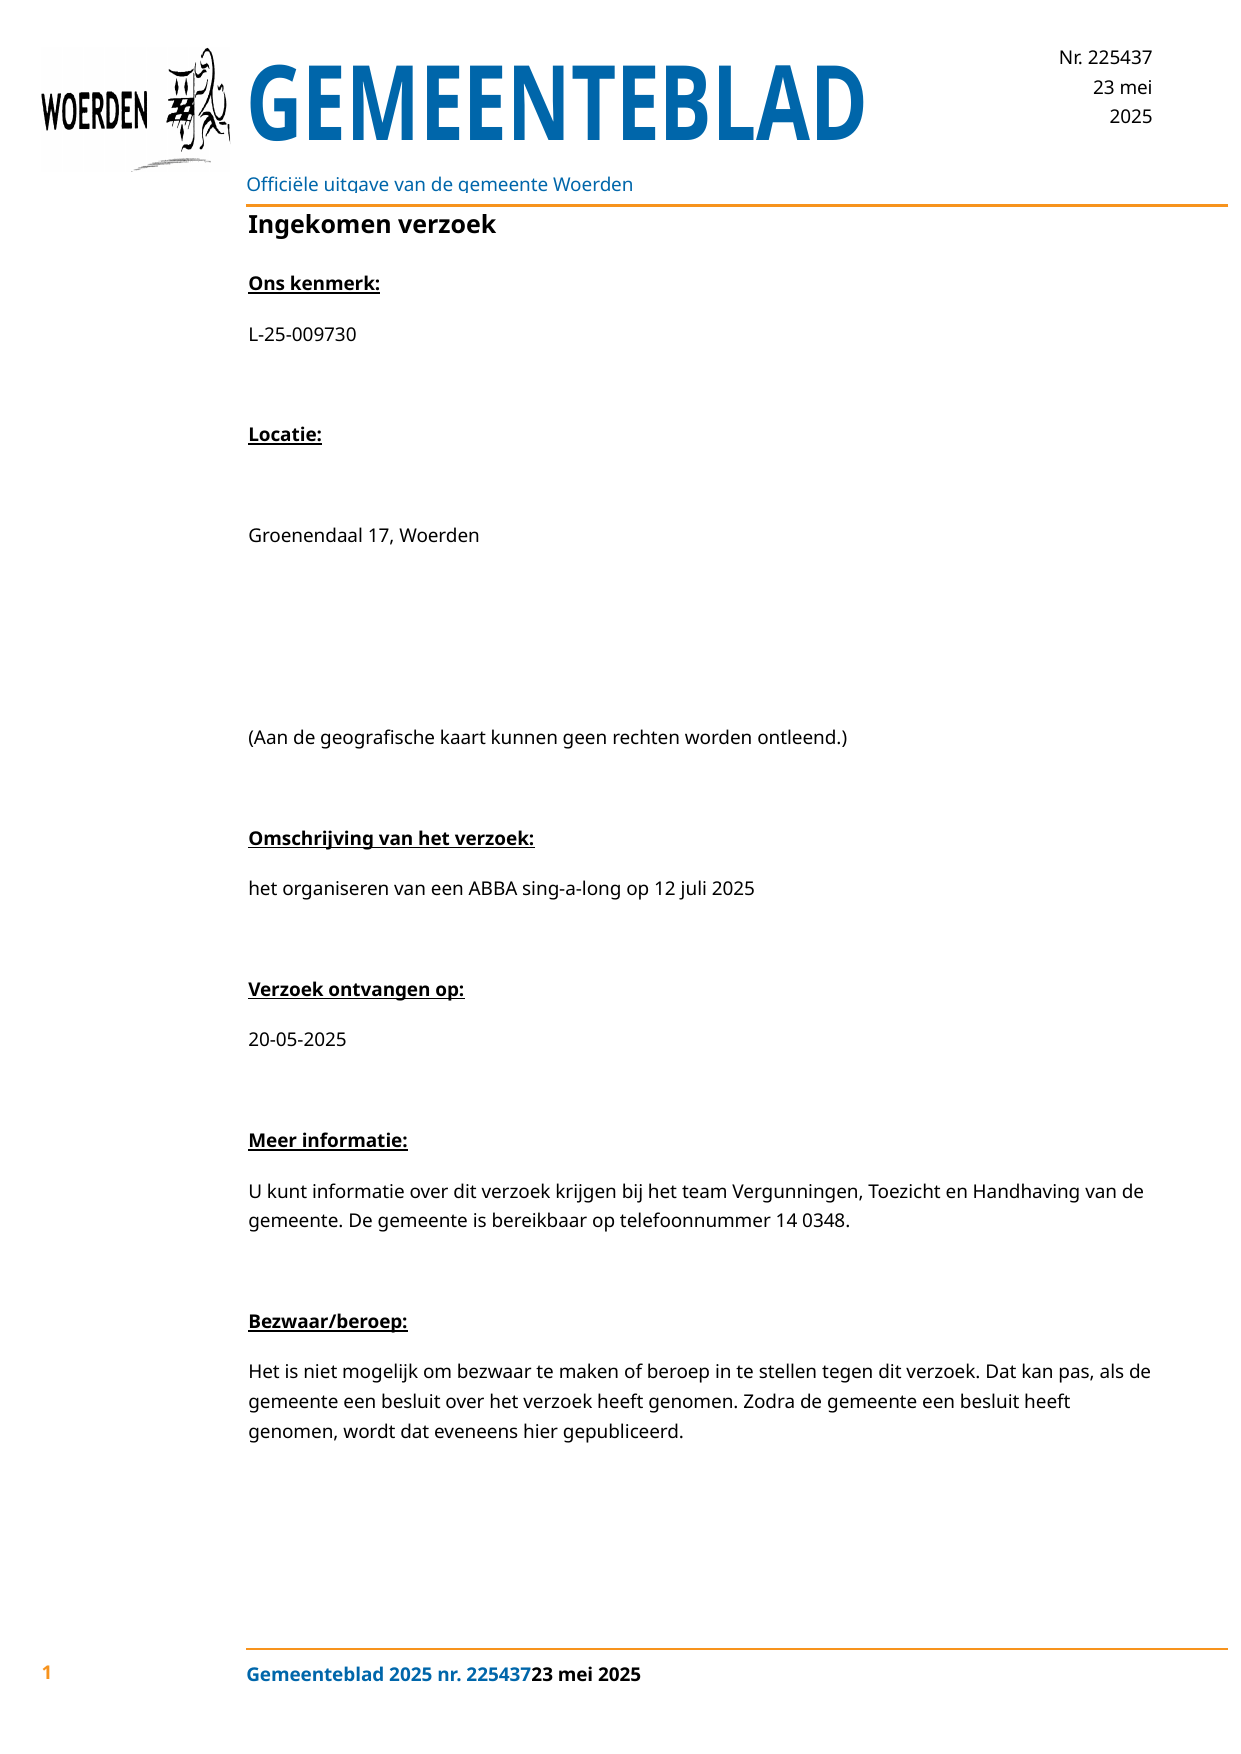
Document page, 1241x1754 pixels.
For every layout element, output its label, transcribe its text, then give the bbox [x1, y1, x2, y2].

text het organiseren van een ABBA sing-a-long op 12 juli 2025 [248, 875, 1152, 901]
text L-25-009730 [248, 321, 1152, 346]
text Ons kenmerk: [248, 270, 1152, 296]
text Ingekomen verzoek [248, 207, 1152, 241]
text 20-05-2025 [248, 1027, 1152, 1052]
text Locatie: [248, 422, 1152, 447]
text Bezwaar/beroep: [248, 1308, 1152, 1334]
text Omschrijving van het verzoek: [248, 825, 1152, 851]
text Verzoek ontvangen op: [248, 976, 1152, 1002]
text U kunt informatie over dit verzoek krijgen bij het team Vergunningen, Toezicht en Handhaving van de gemeente. De gemeente is bereikbaar op telefoonnummer 14 0348. [248, 1178, 1152, 1233]
picture [41, 47, 231, 172]
text (Aan de geografische kaart kunnen geen rechten worden ontleend.) [248, 724, 1152, 750]
text Groenendaal 17, Woerden [248, 522, 1152, 548]
text Het is niet mogelijk om bezwaar te maken of beroep in te stellen tegen dit verzoek. Dat kan pas, als de gemeente een besluit over het verzoek heeft genomen. Zodra de gemeente een besluit heeft genomen, wordt dat eveneens hier gepubliceerd. [248, 1359, 1152, 1443]
text Meer informatie: [248, 1127, 1152, 1153]
